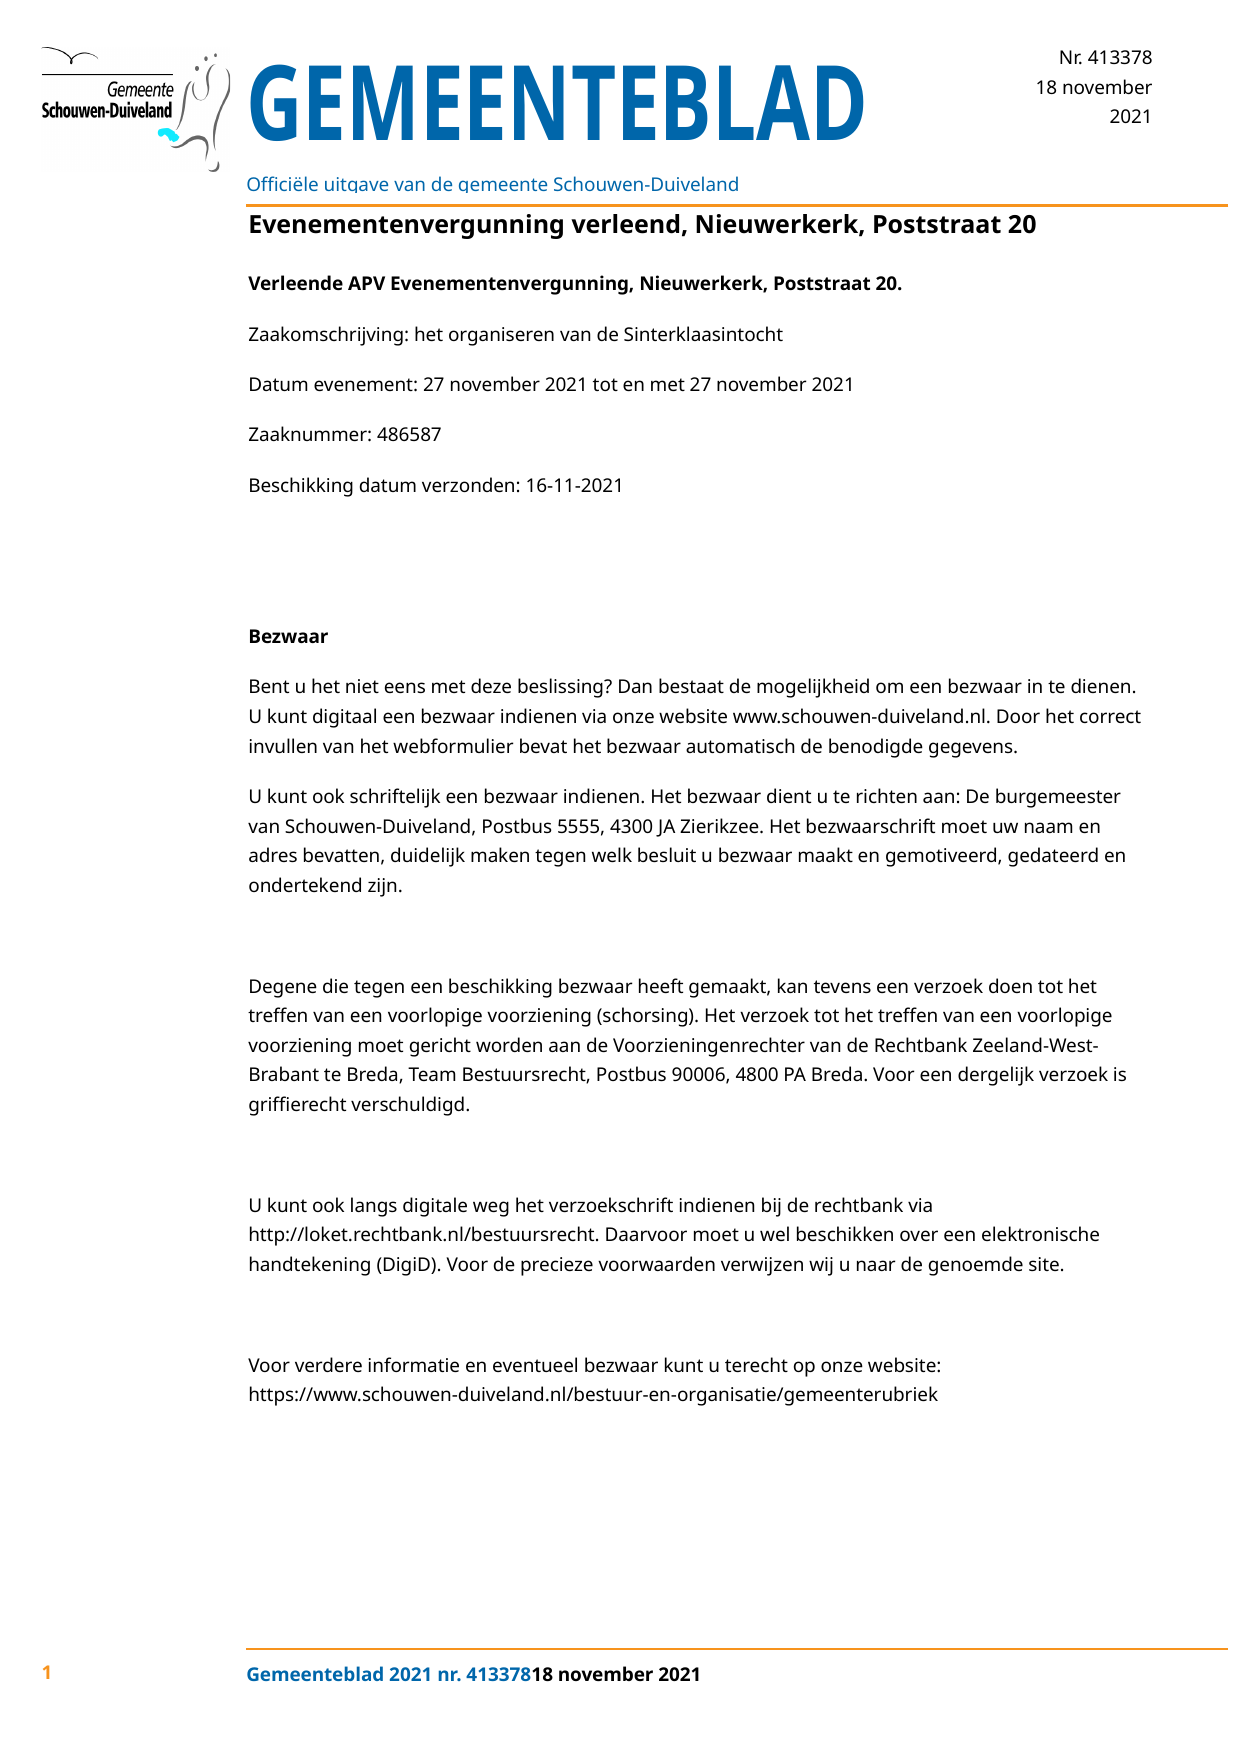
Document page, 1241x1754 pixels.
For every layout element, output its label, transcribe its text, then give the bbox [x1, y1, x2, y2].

text U kunt ook langs digitale weg het verzoekschrift indienen bij de rechtbank via http://loket.rechtbank.nl/bestuursrecht. Daarvoor moet u wel beschikken over een elektronische handtekening (DigiD). Voor de precieze voorwaarden verwijzen wij u naar de genoemde site. [248, 1192, 1152, 1277]
text U kunt ook schriftelijk een bezwaar indienen. Het bezwaar dient u te richten aan: De burgemeester van Schouwen-Duiveland, Postbus 5555, 4300 JA Zierikzee. Het bezwaarschrift moet uw naam en adres bevatten, duidelijk maken tegen welk besluit u bezwaar maakt en gemotiveerd, gedateerd en ondertekend zijn. [248, 783, 1152, 898]
text Beschikking datum verzonden: 16-11-2021 [248, 472, 1152, 498]
text Datum evenement: 27 november 2021 tot en met 27 november 2021 [248, 371, 1152, 397]
text Bent u het niet eens met deze beslissing? Dan bestaat de mogelijkheid om een bezwaar in te dienen. U kunt digitaal een bezwaar indienen via onze website www.schouwen-duiveland.nl. Door het correct invullen van het webformulier bevat het bezwaar automatisch de benodigde gegevens. [248, 674, 1152, 758]
text Evenementenvergunning verleend, Nieuwerkerk, Poststraat 20 [248, 207, 1152, 241]
text Verleende APV Evenementenvergunning, Nieuwerkerk, Poststraat 20. [248, 270, 1152, 296]
text Degene die tegen een beschikking bezwaar heeft gemaakt, kan tevens een verzoek doen tot het treffen van een voorlopige voorziening (schorsing). Het verzoek tot het treffen van een voorlopige voorziening moet gericht worden aan de Voorzieningenrechter van de Rechtbank Zeeland-West-Brabant te Breda, Team Bestuursrecht, Postbus 90006, 4800 PA Breda. Voor een dergelijk verzoek is griffierecht verschuldigd. [248, 973, 1152, 1117]
picture [41, 47, 231, 172]
text Voor verdere informatie en eventueel bezwaar kunt u terecht op onze website: https://www.schouwen-duiveland.nl/bestuur-en-organisatie/gemeenterubriek [248, 1352, 1152, 1407]
text Bezwaar [248, 623, 1152, 649]
text Zaaknummer: 486587 [248, 422, 1152, 447]
text Zaakomschrijving: het organiseren van de Sinterklaasintocht [248, 321, 1152, 346]
